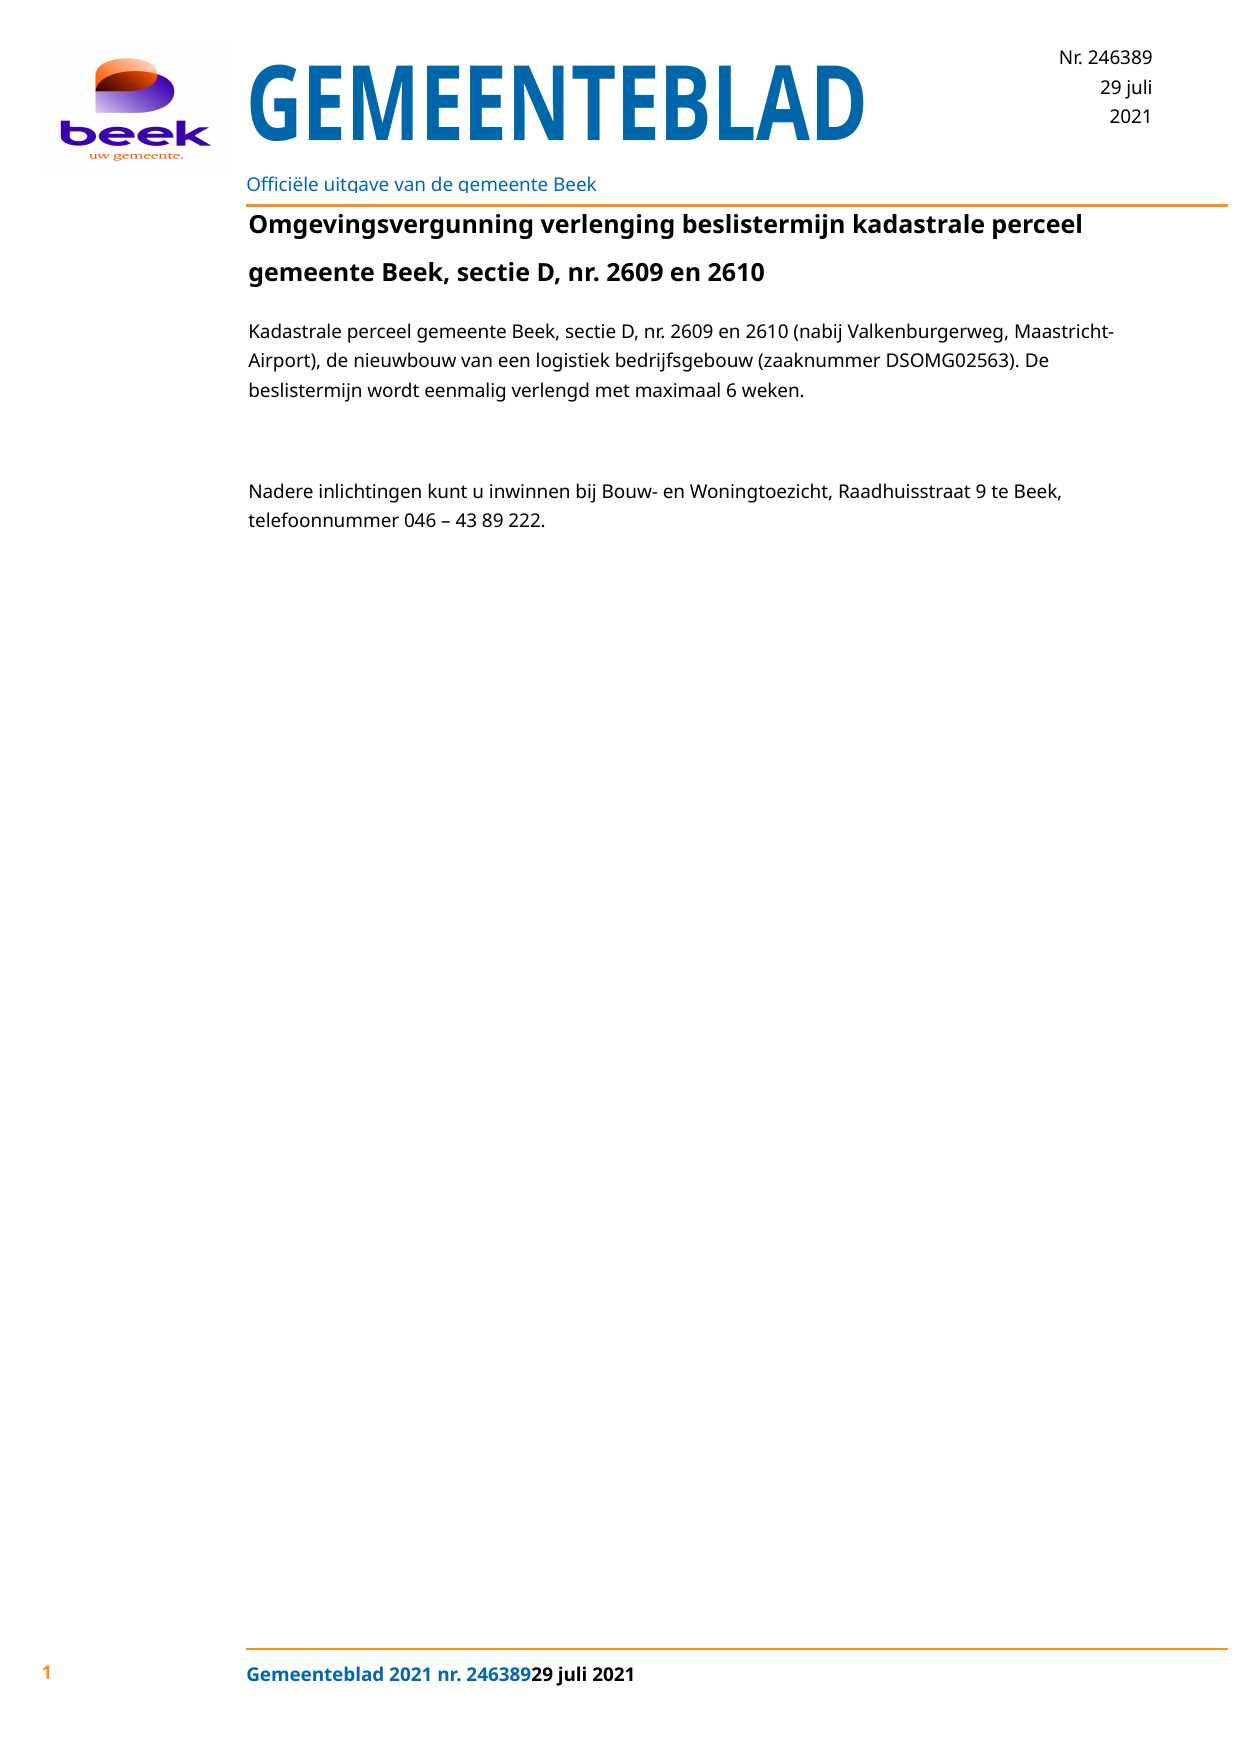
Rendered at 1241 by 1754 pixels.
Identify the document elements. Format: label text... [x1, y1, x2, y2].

text Kadastrale perceel gemeente Beek, sectie D, nr. 2609 en 2610 (nabij Valkenburgerweg, Maastricht-Airport), de nieuwbouw van een logistiek bedrijfsgebouw (zaaknummer DSOMG02563). De beslistermijn wordt eenmalig verlengd met maximaal 6 weken. [248, 318, 1152, 403]
picture [41, 47, 231, 172]
text Nadere inlichtingen kunt u inwinnen bij Bouw- en Woningtoezicht, Raadhuisstraat 9 te Beek, telefoonnummer 046 – 43 89 222. [248, 478, 1152, 533]
text Omgevingsvergunning verlenging beslistermijn kadastrale perceel gemeente Beek, sectie D, nr. 2609 en 2610 [248, 207, 1152, 288]
